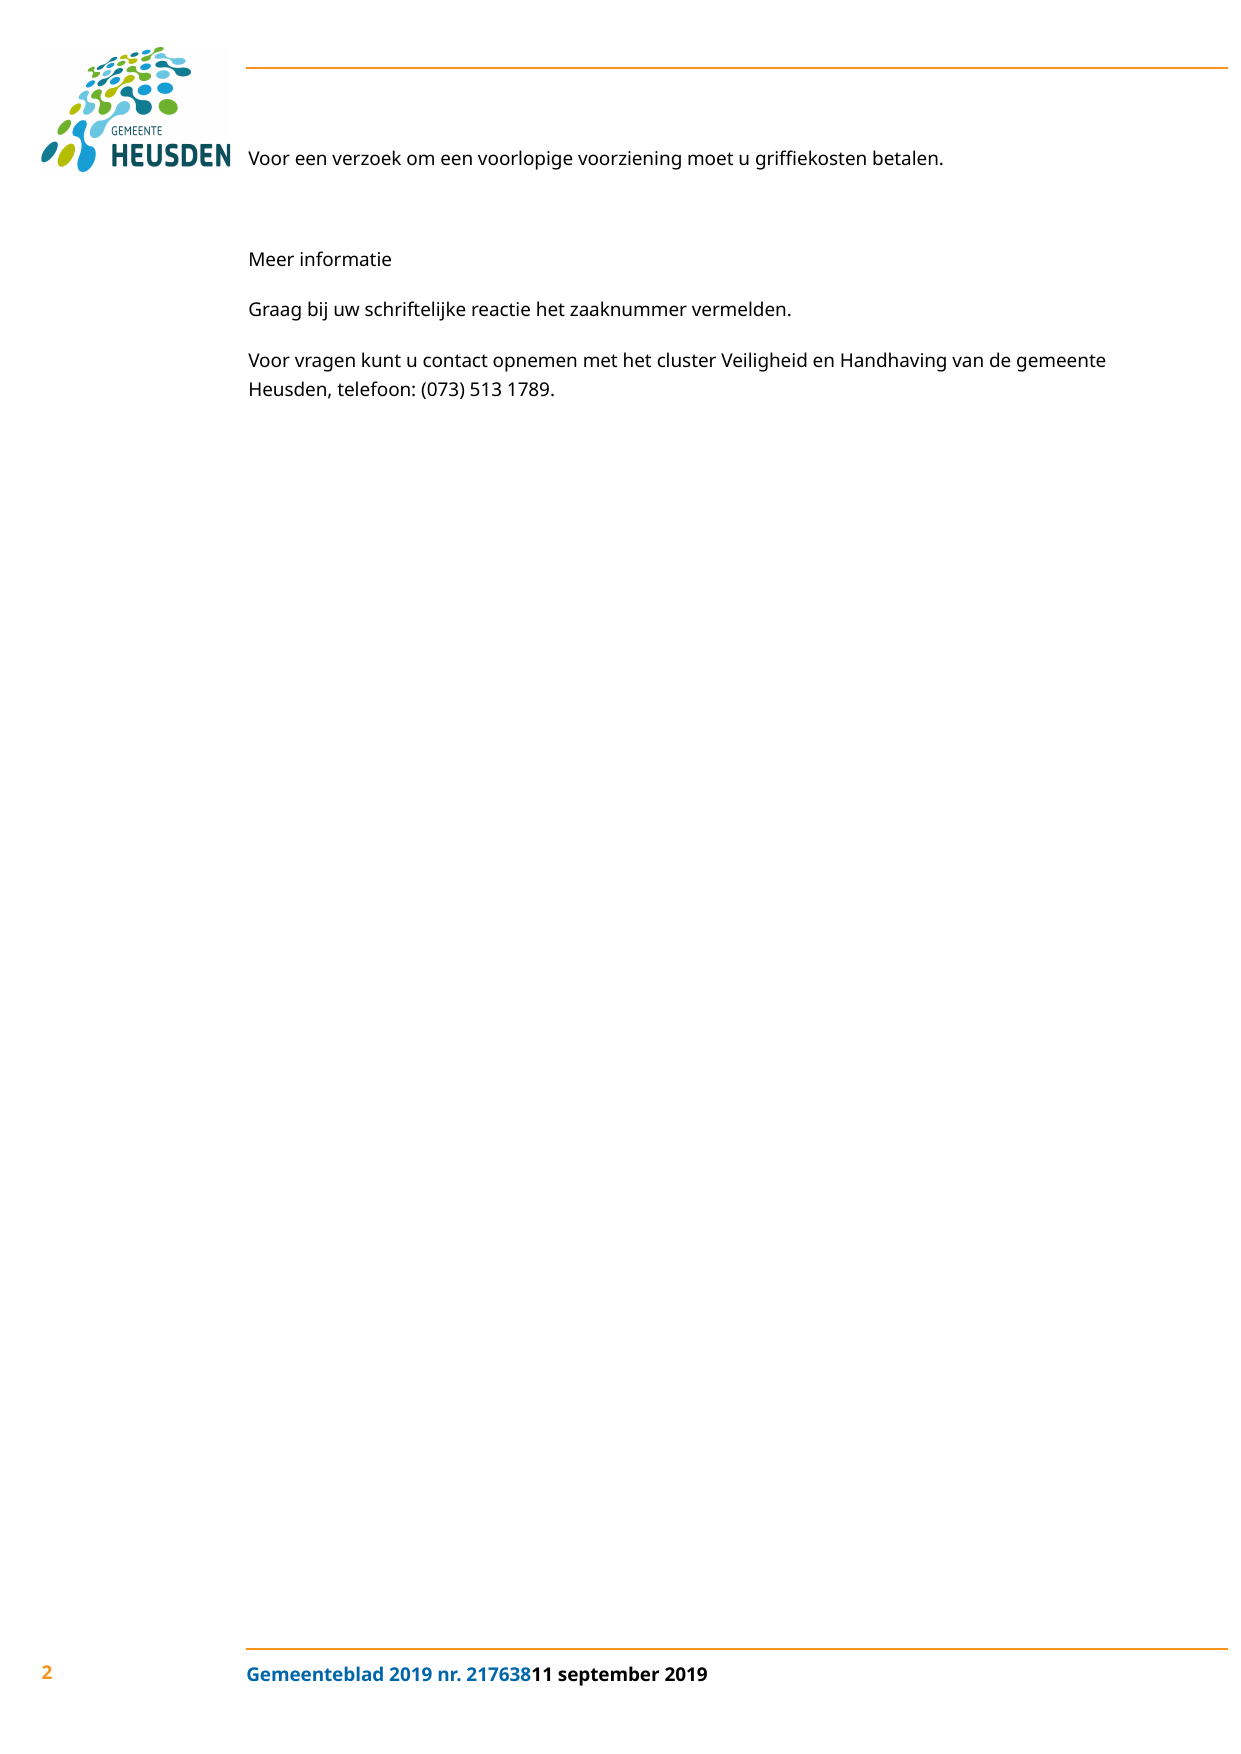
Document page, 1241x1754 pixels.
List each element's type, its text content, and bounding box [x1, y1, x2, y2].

picture [41, 47, 231, 172]
text Meer informatie [248, 246, 1152, 272]
text Voor vragen kunt u contact opnemen met het cluster Veiligheid en Handhaving van de gemeente Heusden, telefoon: (073) 513 1789. [248, 347, 1152, 402]
text Graag bij uw schriftelijke reactie het zaaknummer vermelden. [248, 296, 1152, 322]
text Voor een verzoek om een voorlopige voorziening moet u griffiekosten betalen. [248, 145, 1152, 171]
